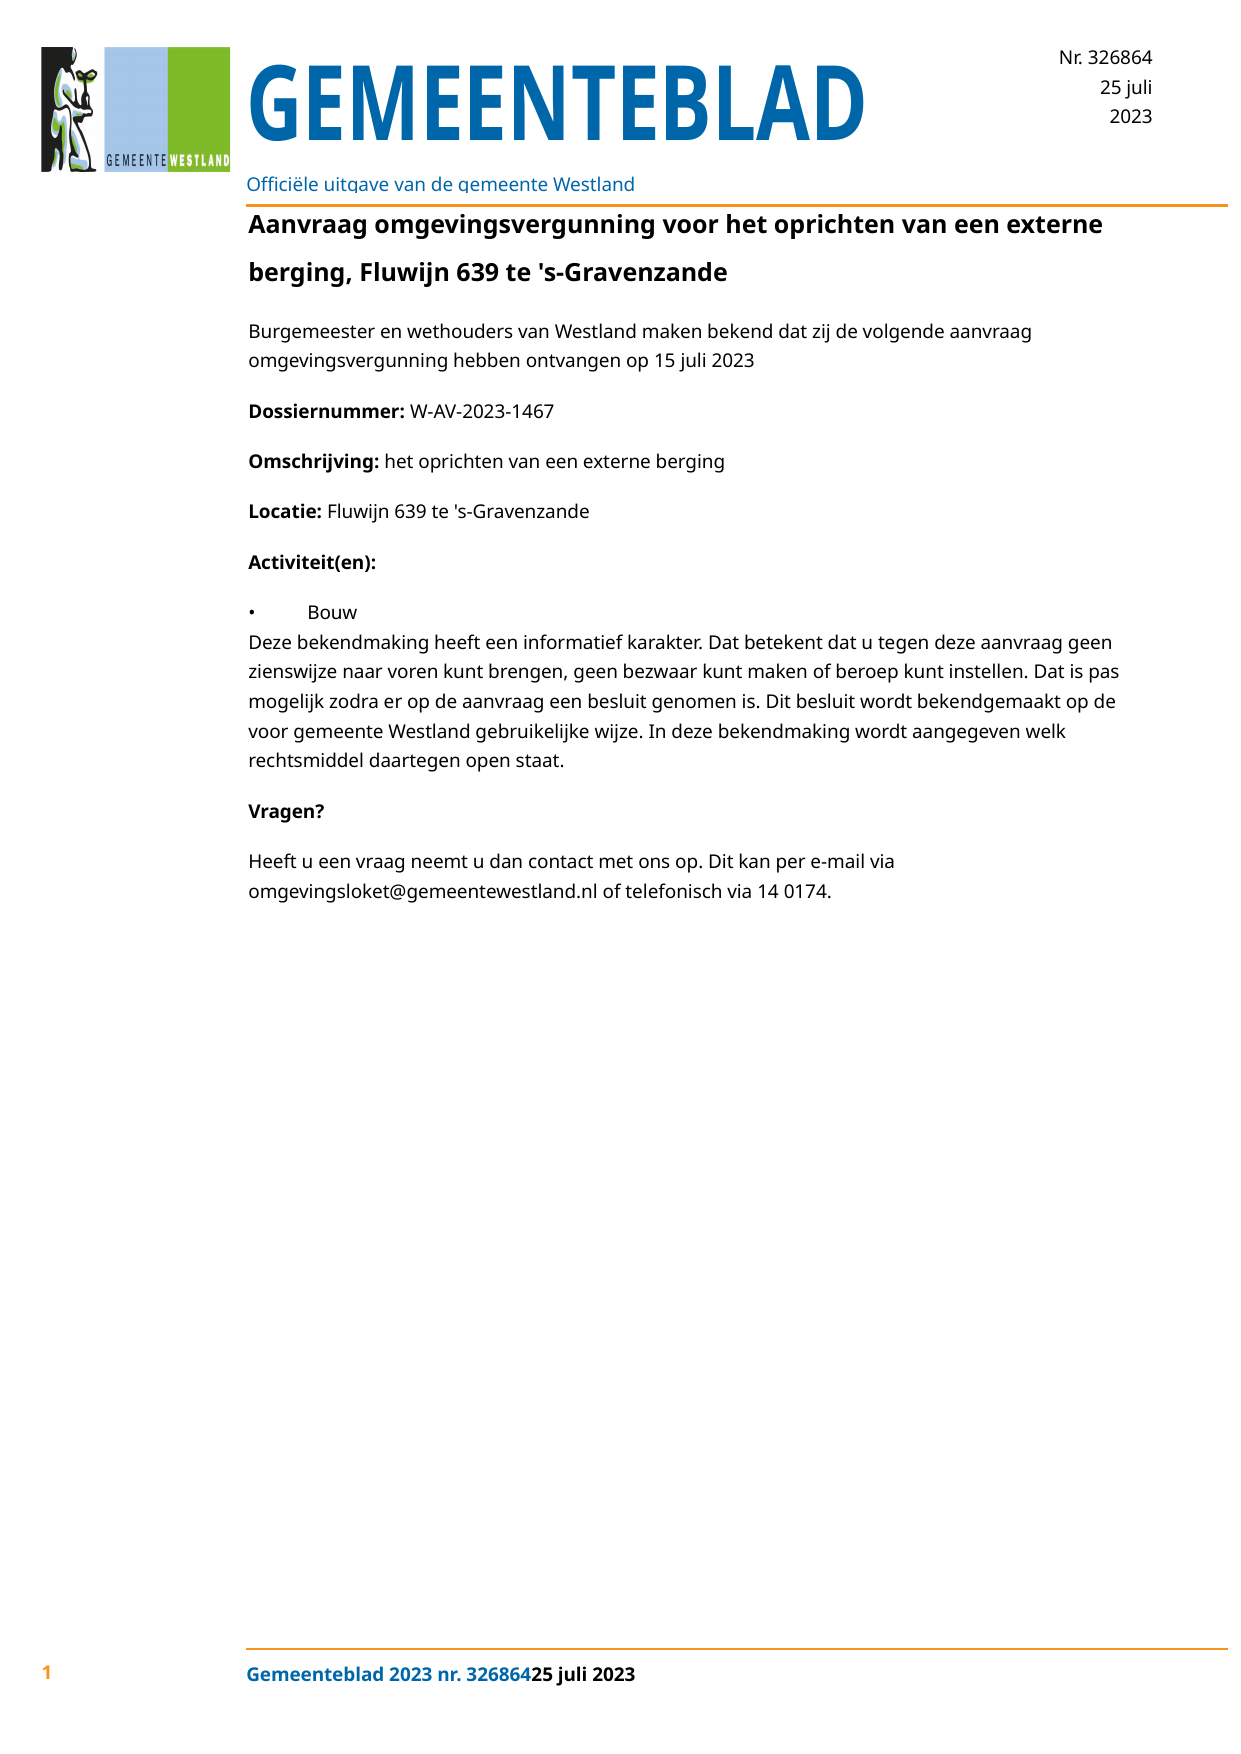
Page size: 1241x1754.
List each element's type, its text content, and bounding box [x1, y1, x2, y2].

text Locatie: Fluwijn 639 te 's-Gravenzande [248, 499, 1152, 524]
text Activiteit(en): [248, 549, 1152, 575]
text Aanvraag omgevingsvergunning voor het oprichten van een externe berging, Fluwijn 639 te 's-Gravenzande [248, 207, 1152, 288]
text Heeft u een vraag neemt u dan contact met ons op. Dit kan per e-mail via omgevingsloket@gemeentewestland.nl of telefonisch via 14 0174. [248, 848, 1152, 904]
picture [41, 47, 231, 172]
text Burgemeester en wethouders van Westland maken bekend dat zij de volgende aanvraag omgevingsvergunning hebben ontvangen op 15 juli 2023 [248, 318, 1152, 373]
text Deze bekendmaking heeft een informatief karakter. Dat betekent dat u tegen deze aanvraag geen zienswijze naar voren kunt brengen, geen bezwaar kunt maken of beroep kunt instellen. Dat is pas mogelijk zodra er op de aanvraag een besluit genomen is. Dit besluit wordt bekendgemaakt op de voor gemeente Westland gebruikelijke wijze. In deze bekendmaking wordt aangegeven welk rechtsmiddel daartegen open staat. [248, 629, 1152, 773]
text Vragen? [248, 798, 1152, 824]
list Bouw [248, 599, 1152, 625]
text Omschrijving: het oprichten van een externe berging [248, 448, 1152, 474]
text Dossiernummer: W-AV-2023-1467 [248, 398, 1152, 424]
